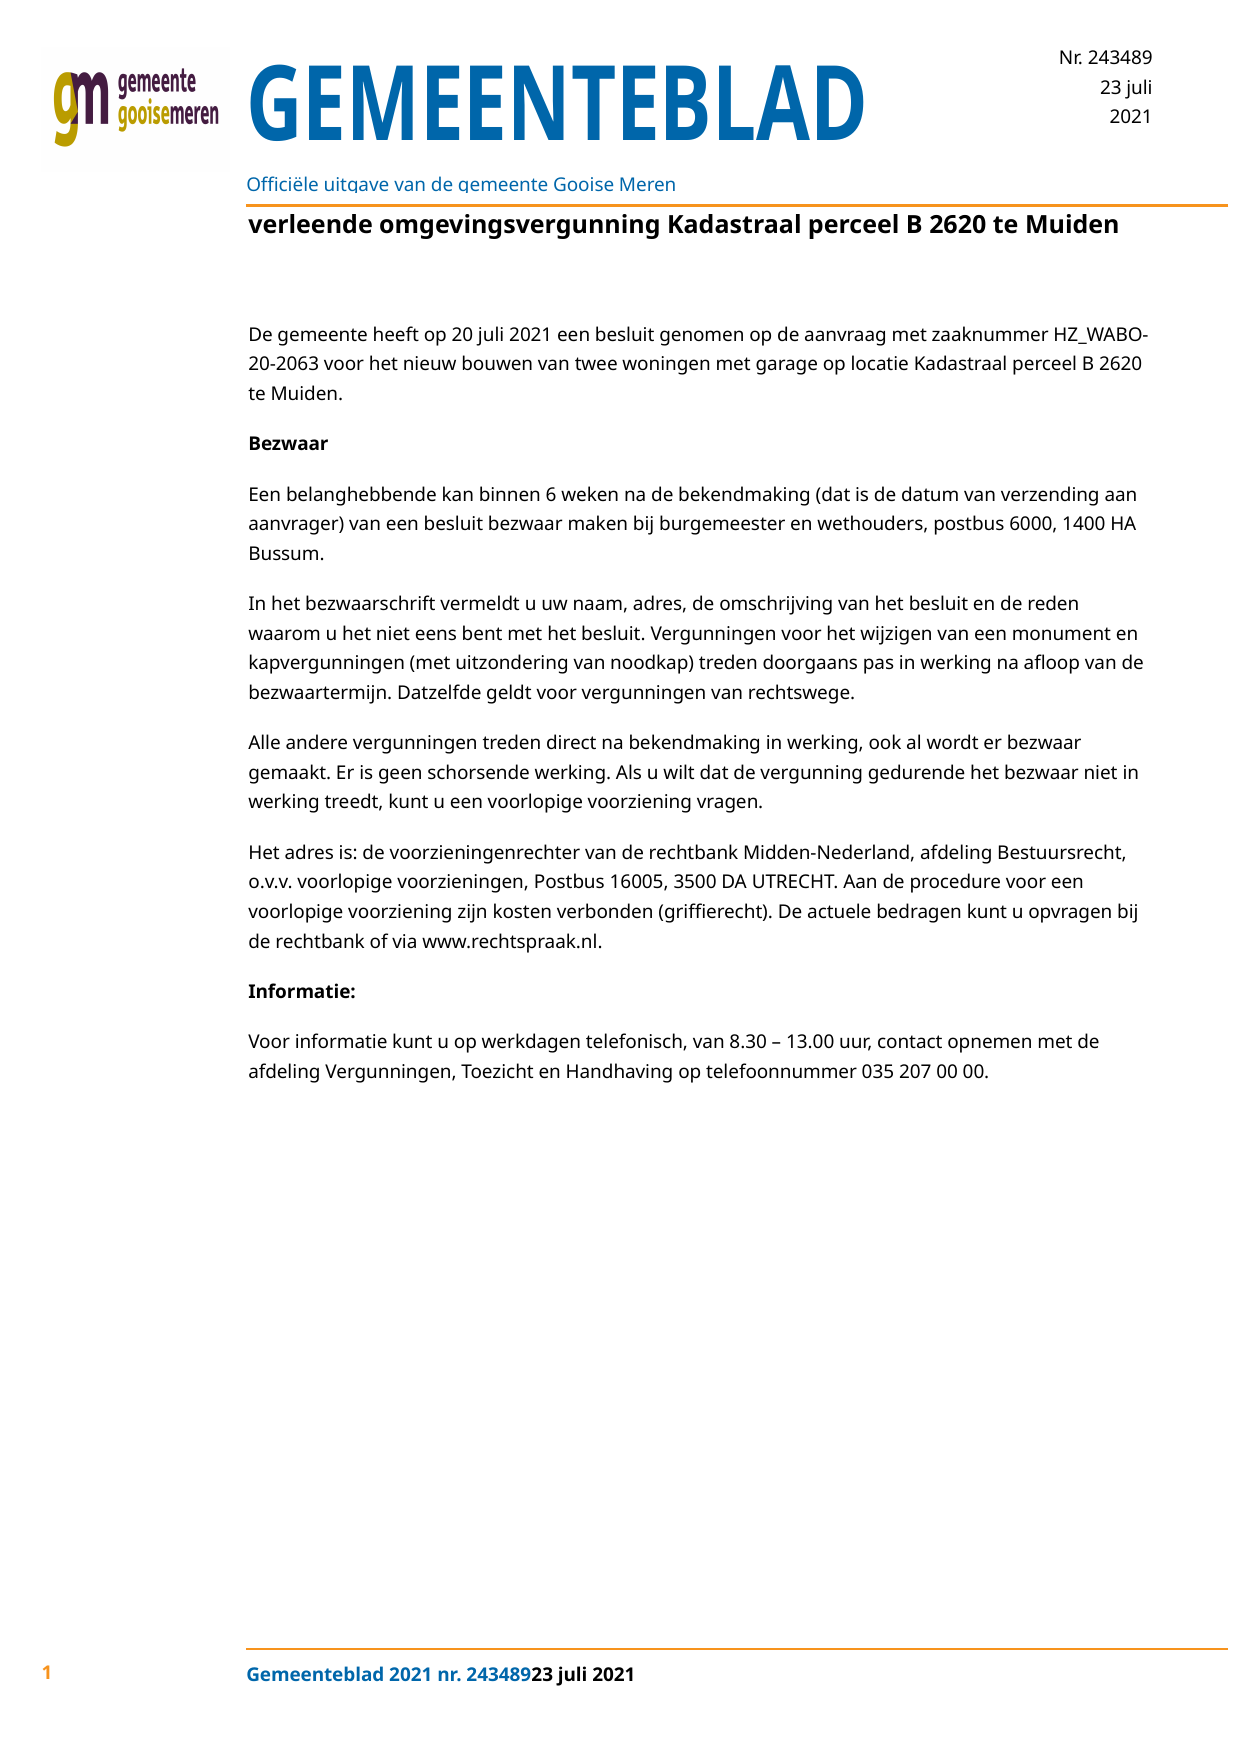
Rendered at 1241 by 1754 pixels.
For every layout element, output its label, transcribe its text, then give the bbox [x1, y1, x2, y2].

picture [41, 47, 231, 172]
text Een belanghebbende kan binnen 6 weken na de bekendmaking (dat is de datum van verzending aan aanvrager) van een besluit bezwaar maken bij burgemeester en wethouders, postbus 6000, 1400 HA Bussum. [248, 481, 1152, 566]
text Informatie: [248, 978, 1152, 1004]
text Alle andere vergunningen treden direct na bekendmaking in werking, ook al wordt er bezwaar gemaakt. Er is geen schorsende werking. Als u wilt dat de vergunning gedurende het bezwaar niet in werking treedt, kunt u een voorlopige voorziening vragen. [248, 729, 1152, 814]
text Voor informatie kunt u op werkdagen telefonisch, van 8.30 – 13.00 uur, contact opnemen met de afdeling Vergunningen, Toezicht en Handhaving op telefoonnummer 035 207 00 00. [248, 1029, 1152, 1084]
text De gemeente heeft op 20 juli 2021 een besluit genomen op de aanvraag met zaaknummer HZ_WABO-20-2063 voor het nieuw bouwen van twee woningen met garage op locatie Kadastraal perceel B 2620 te Muiden. [248, 321, 1152, 406]
text In het bezwaarschrift vermeldt u uw naam, adres, de omschrijving van het besluit en de reden waarom u het niet eens bent met het besluit. Vergunningen voor het wijzigen van een monument en kapvergunningen (met uitzondering van noodkap) treden doorgaans pas in werking na afloop van de bezwaartermijn. Datzelfde geldt voor vergunningen van rechtswege. [248, 590, 1152, 705]
text verleende omgevingsvergunning Kadastraal perceel B 2620 te Muiden [248, 207, 1152, 241]
text Bezwaar [248, 430, 1152, 456]
text Het adres is: de voorzieningenrechter van de rechtbank Midden-Nederland, afdeling Bestuursrecht, o.v.v. voorlopige voorzieningen, Postbus 16005, 3500 DA UTRECHT. Aan de procedure voor een voorlopige voorziening zijn kosten verbonden (griffierecht). De actuele bedragen kunt u opvragen bij de rechtbank of via www.rechtspraak.nl. [248, 839, 1152, 953]
